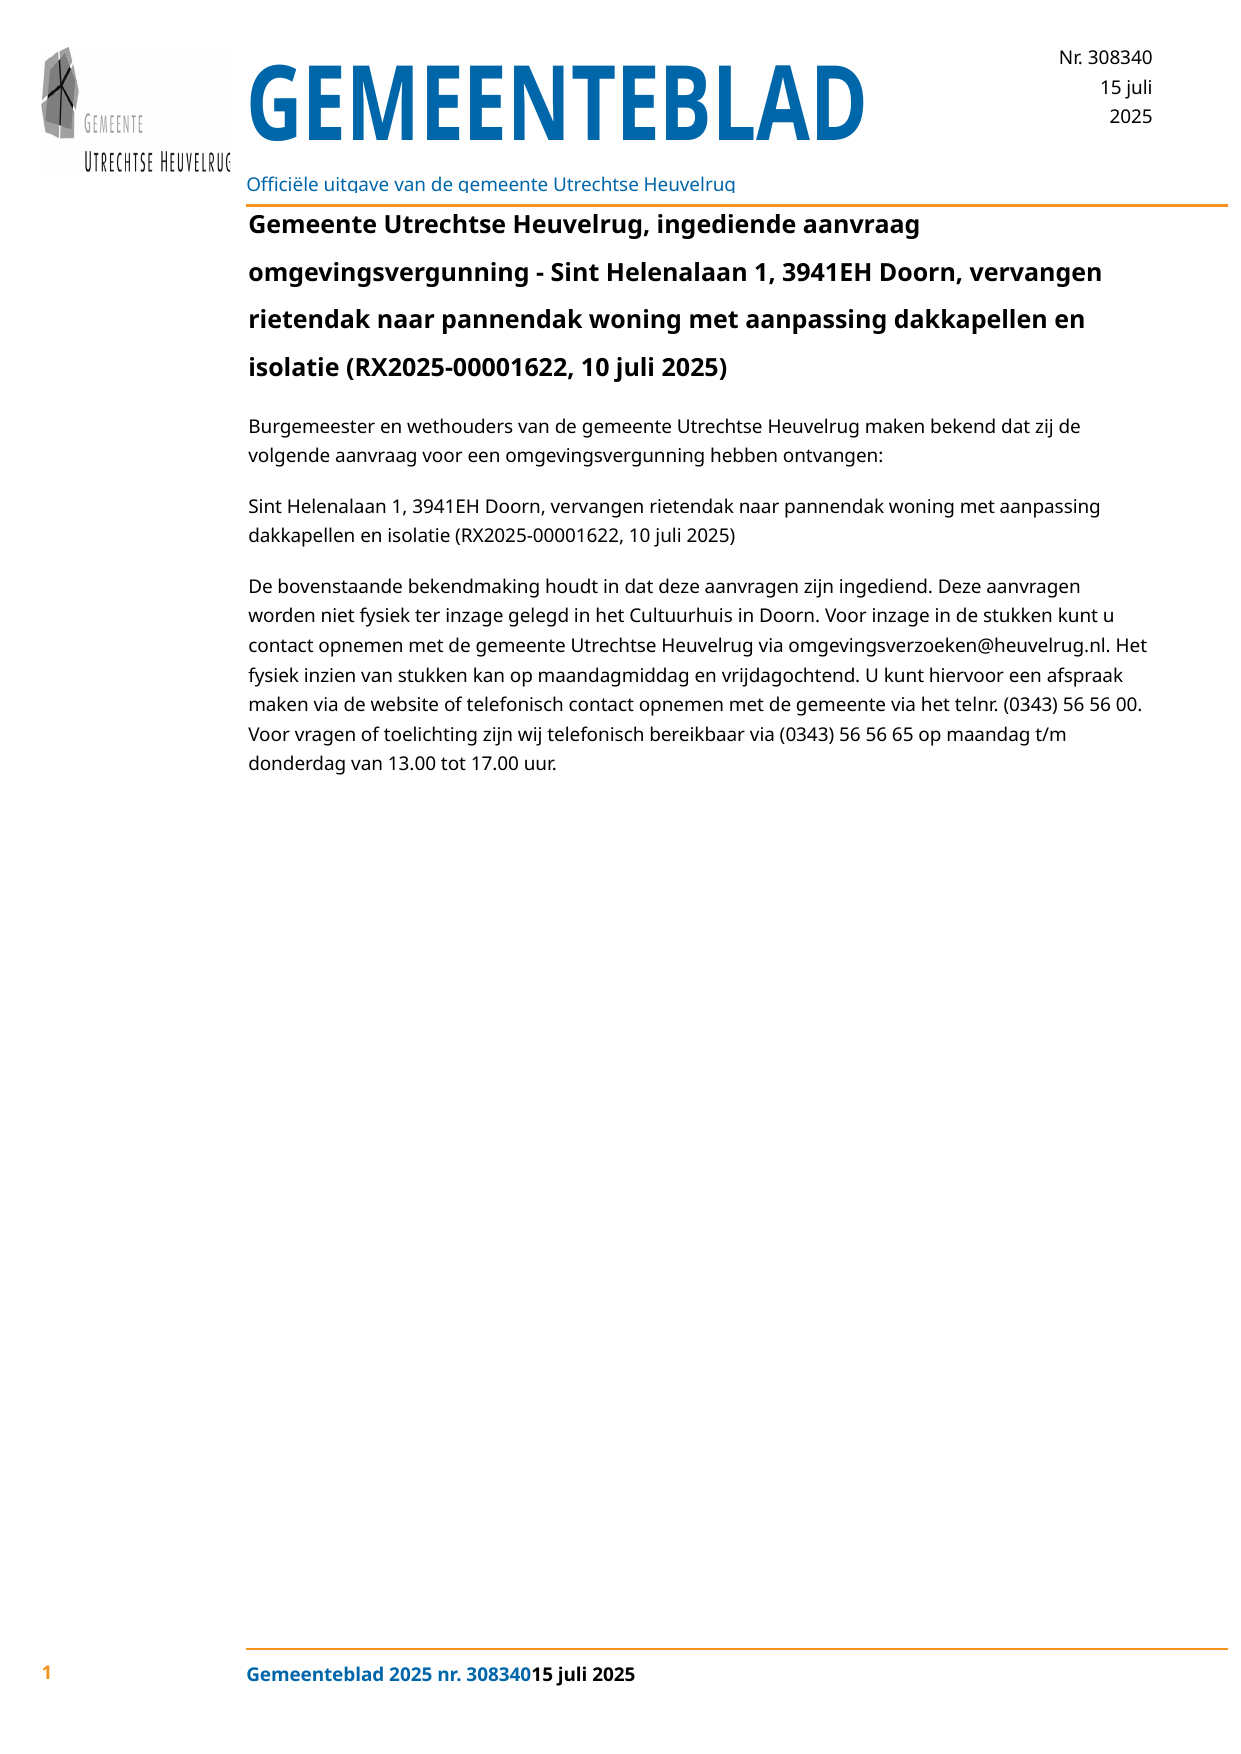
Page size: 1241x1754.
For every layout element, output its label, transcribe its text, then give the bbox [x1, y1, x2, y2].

text Gemeente Utrechtse Heuvelrug, ingediende aanvraag omgevingsvergunning - Sint Helenalaan 1, 3941EH Doorn, vervangen rietendak naar pannendak woning met aanpassing dakkapellen en isolatie (RX2025-00001622, 10 juli 2025) [248, 207, 1152, 384]
text De bovenstaande bekendmaking houdt in dat deze aanvragen zijn ingediend. Deze aanvragen worden niet fysiek ter inzage gelegd in het Cultuurhuis in Doorn. Voor inzage in de stukken kunt u contact opnemen met de gemeente Utrechtse Heuvelrug via omgevingsverzoeken@heuvelrug.nl. Het fysiek inzien van stukken kan op maandagmiddag en vrijdagochtend. U kunt hiervoor een afspraak maken via de website of telefonisch contact opnemen met de gemeente via het telnr. (0343) 56 56 00. Voor vragen of toelichting zijn wij telefonisch bereikbaar via (0343) 56 56 65 op maandag t/m donderdag van 13.00 tot 17.00 uur. [248, 573, 1152, 776]
text Burgemeester en wethouders van de gemeente Utrechtse Heuvelrug maken bekend dat zij de volgende aanvraag voor een omgevingsvergunning hebben ontvangen: [248, 413, 1152, 468]
picture [41, 47, 231, 172]
text Sint Helenalaan 1, 3941EH Doorn, vervangen rietendak naar pannendak woning met aanpassing dakkapellen en isolatie (RX2025-00001622, 10 juli 2025) [248, 493, 1152, 548]
